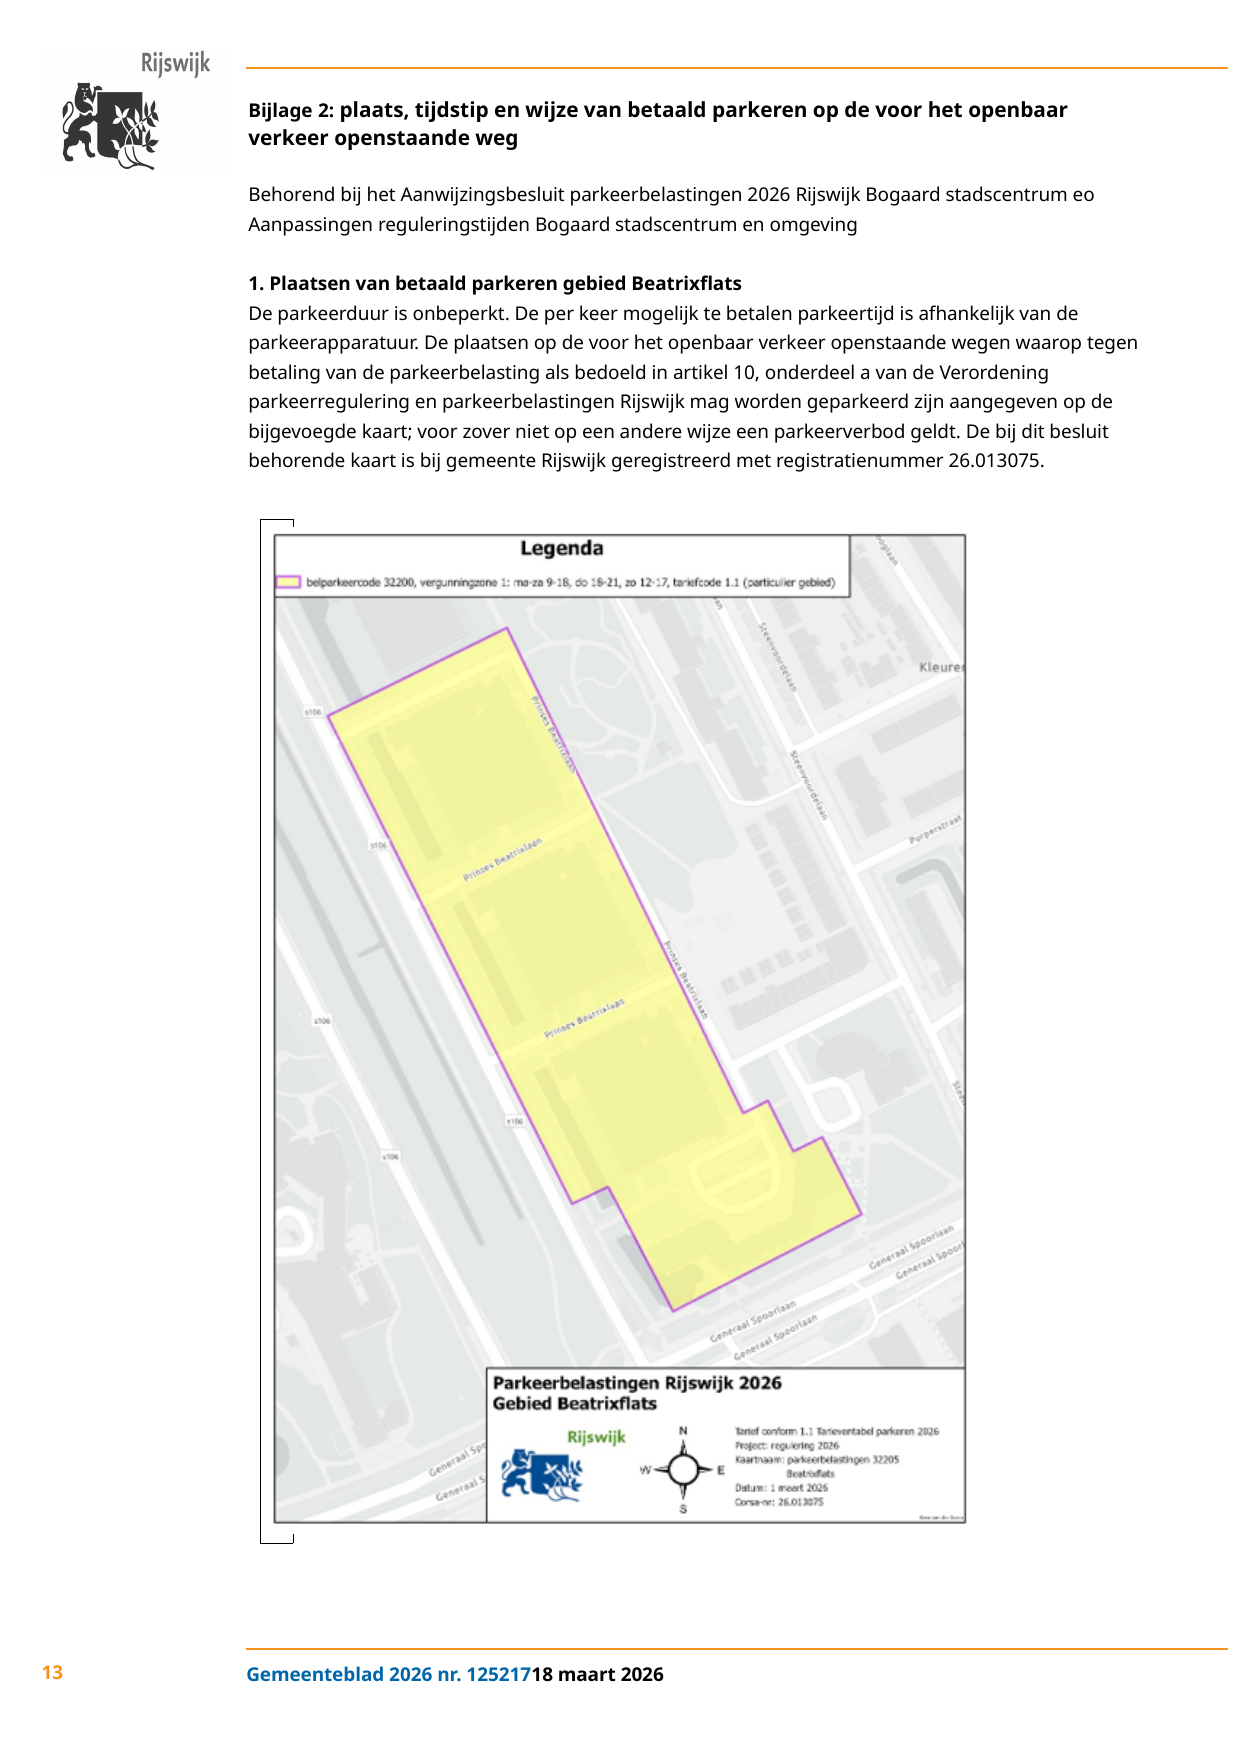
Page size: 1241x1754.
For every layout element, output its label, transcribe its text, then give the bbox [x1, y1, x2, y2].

text Bijlage 2: plaats, tijdstip en wijze van betaald parkeren op de voor het openbaar verkeer openstaande weg [248, 95, 1152, 152]
text 1. Plaatsen van betaald parkeren gebied Beatrixflats [248, 270, 1152, 296]
picture [268, 527, 978, 1534]
text De parkeerduur is onbeperkt. De per keer mogelijk te betalen parkeertijd is afhankelijk van de parkeerapparatuur. De plaatsen op de voor het openbaar verkeer openstaande wegen waarop tegen betaling van de parkeerbelasting als bedoeld in artikel 10, onderdeel a van de Verordening parkeerregulering en parkeerbelastingen Rijswijk mag worden geparkeerd zijn aangegeven op de bijgevoegde kaart; voor zover niet op een andere wijze een parkeerverbod geldt. De bij dit besluit behorende kaart is bij gemeente Rijswijk geregistreerd met registratienummer 26.013075. [248, 300, 1152, 473]
text Behorend bij het Aanwijzingsbesluit parkeerbelastingen 2026 Rijswijk Bogaard stadscentrum eo [248, 181, 1152, 207]
picture [41, 47, 231, 172]
text Aanpassingen reguleringstijden Bogaard stadscentrum en omgeving [248, 211, 1152, 237]
